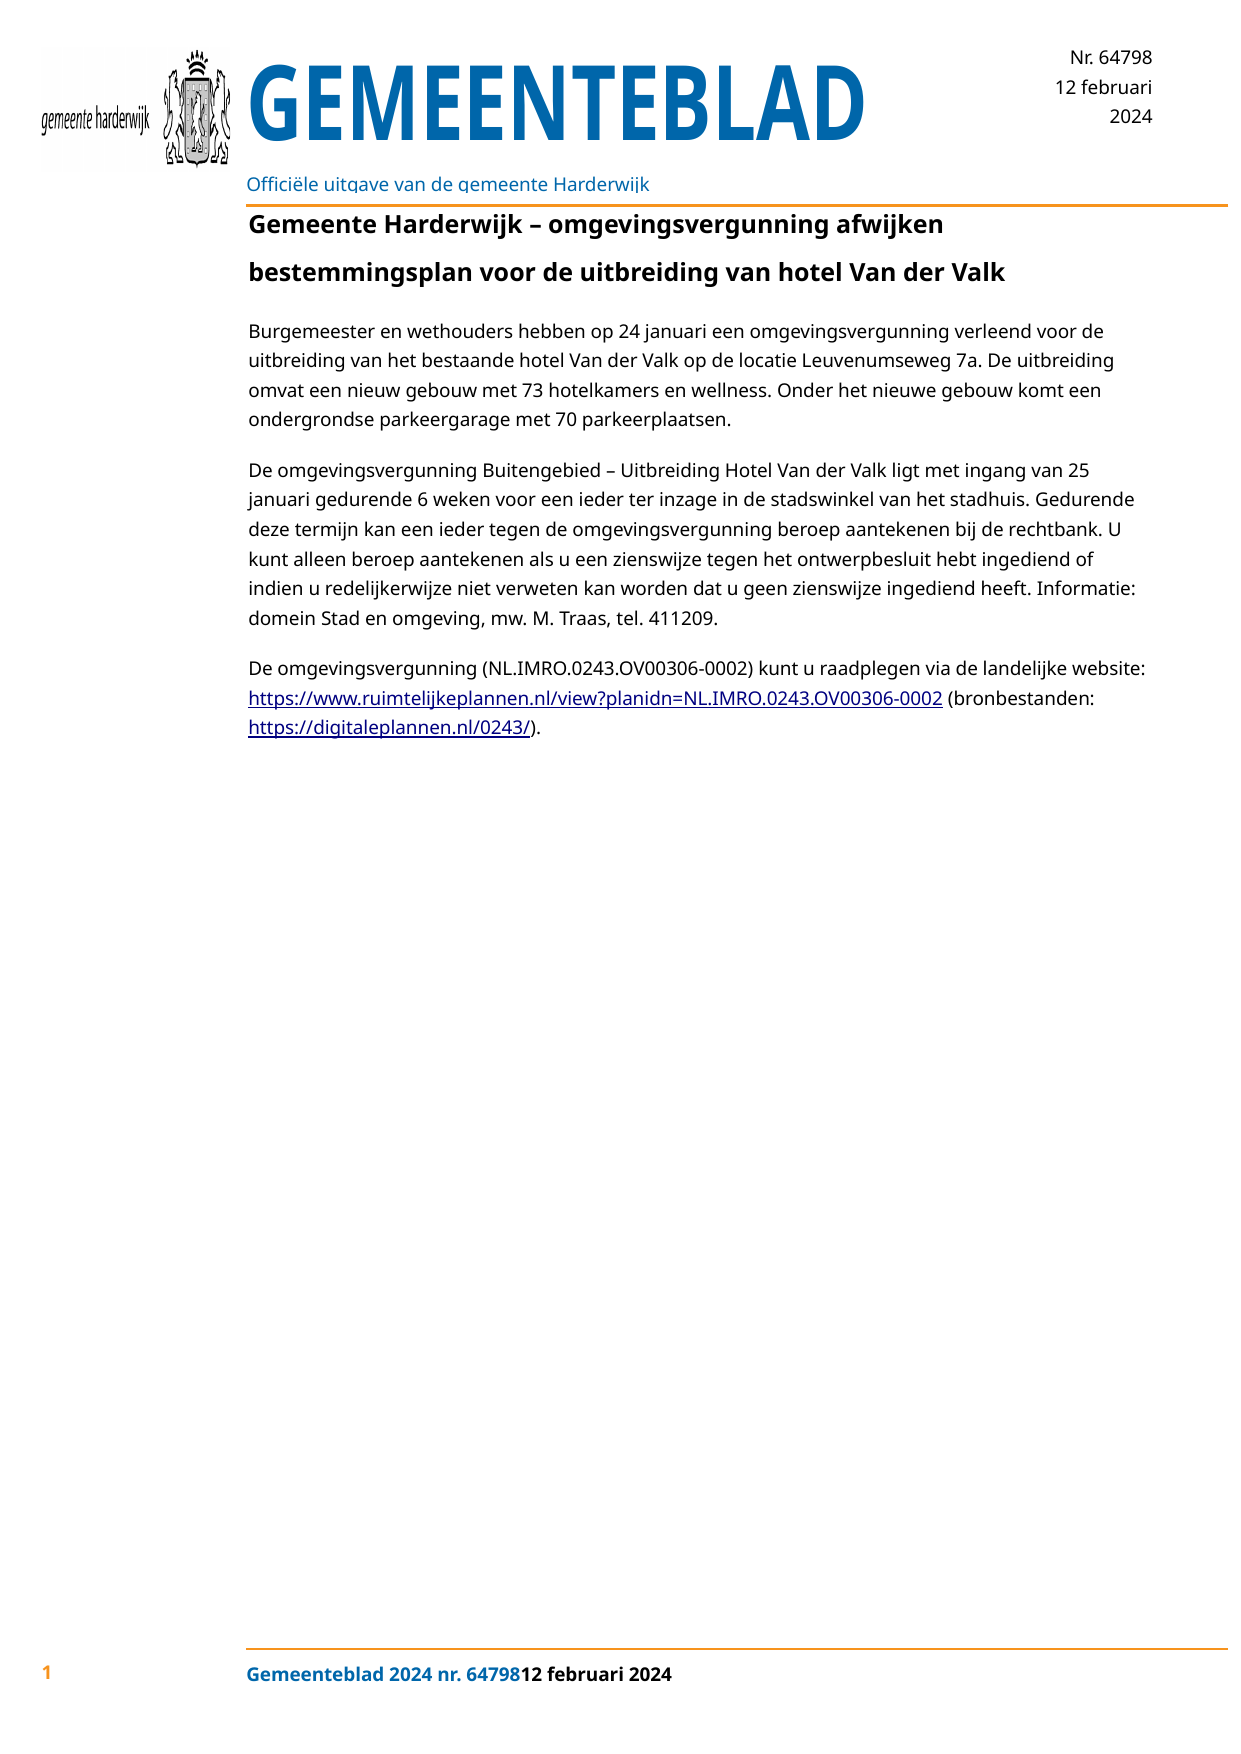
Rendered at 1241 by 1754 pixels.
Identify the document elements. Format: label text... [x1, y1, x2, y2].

text Burgemeester en wethouders hebben op 24 januari een omgevingsvergunning verleend voor de uitbreiding van het bestaande hotel Van der Valk op de locatie Leuvenumseweg 7a. De uitbreiding omvat een nieuw gebouw met 73 hotelkamers en wellness. Onder het nieuwe gebouw komt een ondergrondse parkeergarage met 70 parkeerplaatsen. [248, 318, 1152, 432]
text De omgevingsvergunning (NL.IMRO.0243.OV00306-0002) kunt u raadplegen via de landelijke website: https://www.ruimtelijkeplannen.nl/view?planidn=NL.IMRO.0243.OV00306-0002 (bronbestanden: https://digitaleplannen.nl/0243/). [248, 655, 1152, 740]
text De omgevingsvergunning Buitengebied – Uitbreiding Hotel Van der Valk ligt met ingang van 25 januari gedurende 6 weken voor een ieder ter inzage in de stadswinkel van het stadhuis. Gedurende deze termijn kan een ieder tegen de omgevingsvergunning beroep aantekenen bij de rechtbank. U kunt alleen beroep aantekenen als u een zienswijze tegen het ontwerpbesluit hebt ingediend of indien u redelijkerwijze niet verweten kan worden dat u geen zienswijze ingediend heeft. Informatie: domein Stad en omgeving, mw. M. Traas, tel. 411209. [248, 457, 1152, 631]
text Gemeente Harderwijk – omgevingsvergunning afwijken bestemmingsplan voor de uitbreiding van hotel Van der Valk [248, 207, 1152, 288]
picture [41, 47, 231, 172]
